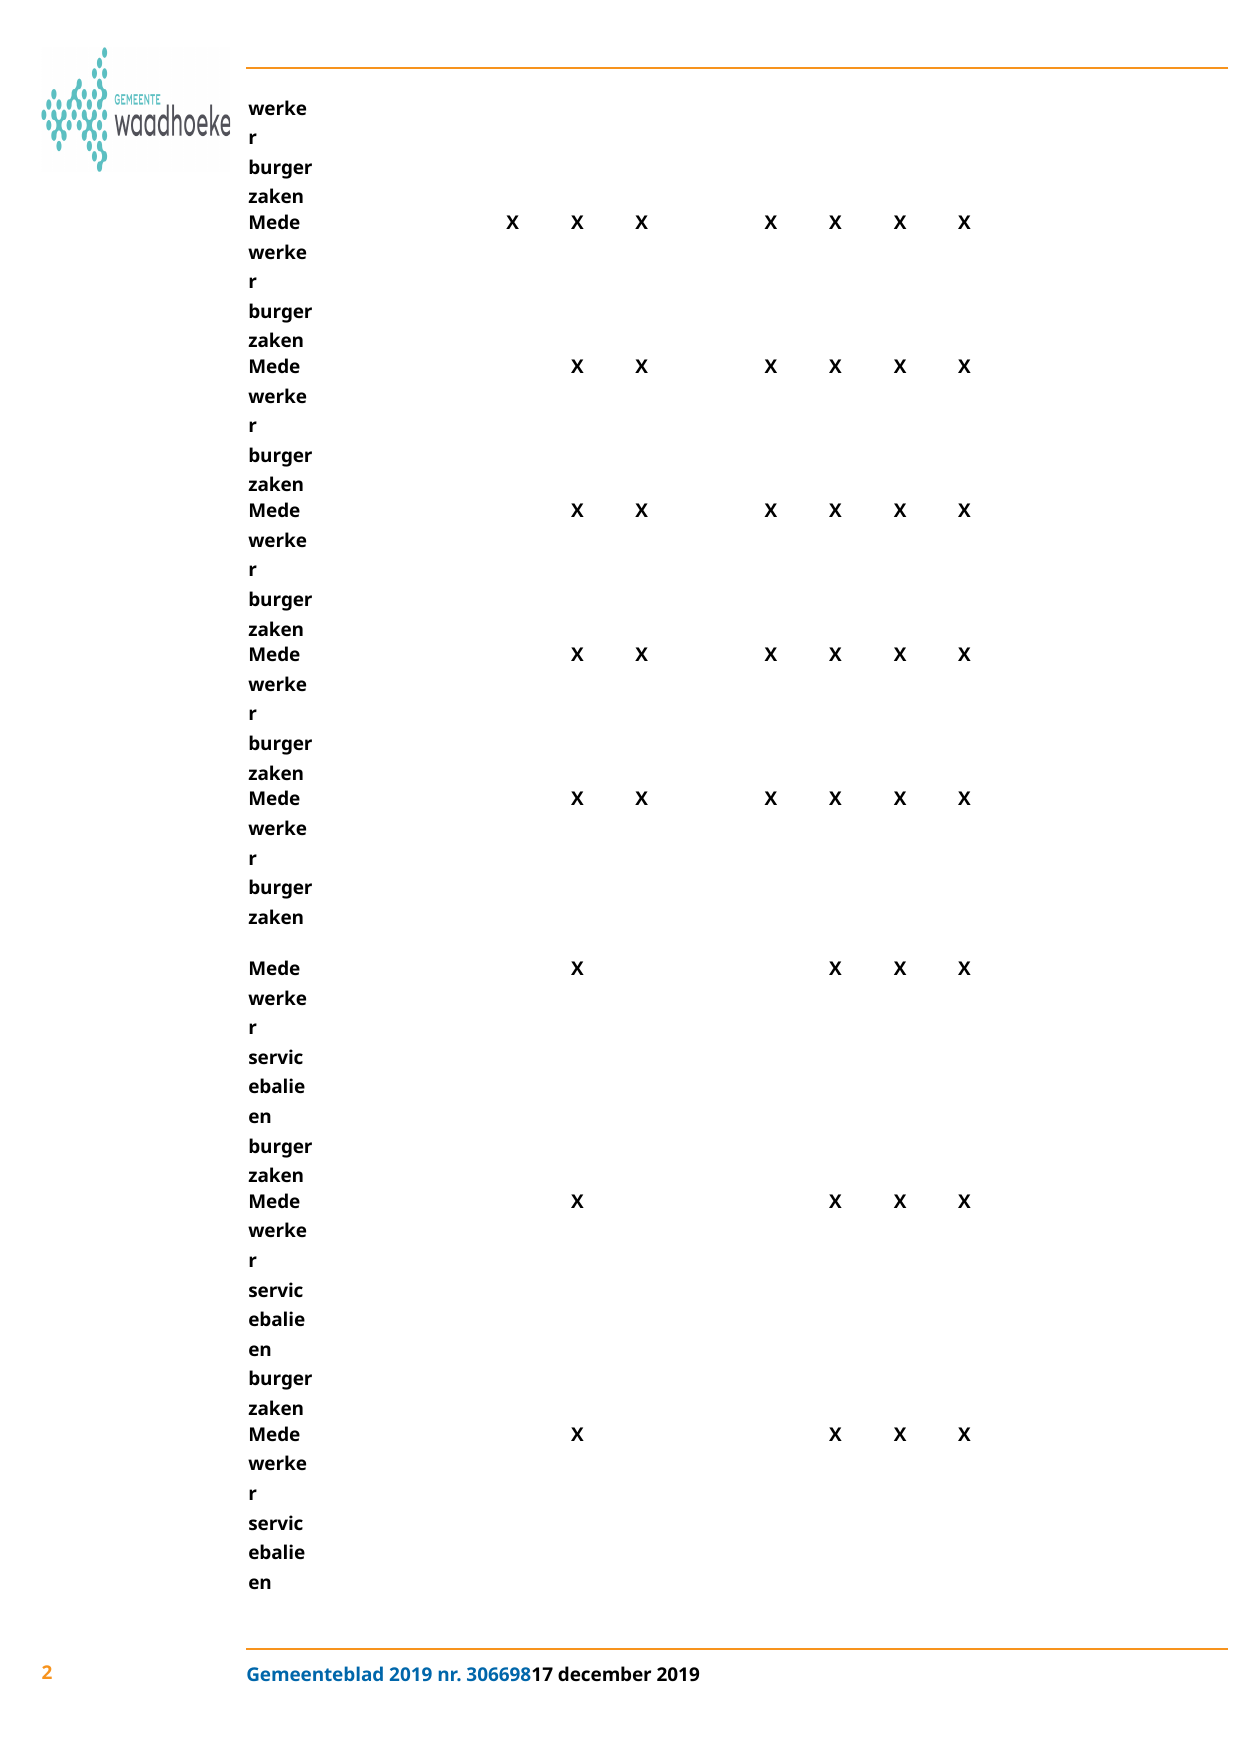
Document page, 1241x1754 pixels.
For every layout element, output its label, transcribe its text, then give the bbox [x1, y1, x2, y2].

table_cell [506, 1421, 571, 1594]
table_cell [442, 1421, 506, 1594]
table_cell [313, 498, 377, 641]
table_cell [1023, 95, 1087, 209]
table_cell X [894, 641, 958, 786]
table_cell [700, 930, 764, 955]
table_cell [506, 786, 571, 929]
table_cell [700, 1188, 764, 1421]
table_cell [377, 955, 442, 1188]
table_cell werker burgerzaken [248, 95, 312, 209]
table_cell [1023, 786, 1087, 929]
table_cell [377, 641, 442, 786]
table_cell X [764, 641, 829, 786]
table_cell [1023, 641, 1087, 786]
table_cell [442, 641, 506, 786]
table_cell [313, 955, 377, 1188]
table_cell [764, 1188, 829, 1421]
table_cell X [571, 955, 635, 1188]
table_cell Medewerker servicebalie en burgerzaken [248, 1188, 312, 1421]
table_cell X [571, 786, 635, 929]
table_cell [571, 95, 635, 209]
table_cell [377, 95, 442, 209]
table_cell [377, 1188, 442, 1421]
table_cell X [764, 353, 829, 497]
table_cell [1087, 95, 1152, 209]
table_cell [1023, 1188, 1087, 1421]
table_cell X [894, 498, 958, 641]
table_cell X [894, 353, 958, 497]
table_cell X [635, 353, 700, 497]
table_cell [700, 955, 764, 1188]
table_cell [635, 1188, 700, 1421]
table_cell [958, 930, 1022, 955]
table_cell Medewerker servicebalie en burgerzaken [248, 955, 312, 1188]
table_cell Medewerker burgerzaken [248, 641, 312, 786]
table_cell [1023, 498, 1087, 641]
table_cell [506, 955, 571, 1188]
table_cell [764, 955, 829, 1188]
table_cell [442, 930, 506, 955]
table_cell [700, 209, 764, 353]
table_cell [700, 498, 764, 641]
table_cell X [958, 353, 1022, 497]
table_cell [1087, 955, 1152, 1188]
table_cell X [894, 786, 958, 929]
table_cell [506, 930, 571, 955]
table_cell [506, 641, 571, 786]
table_cell [313, 209, 377, 353]
table_cell X [829, 1188, 893, 1421]
table_cell [313, 930, 377, 955]
table_cell X [958, 641, 1022, 786]
table_cell [1087, 209, 1152, 353]
table_cell [635, 1421, 700, 1594]
table_cell X [829, 641, 893, 786]
table_cell [1087, 641, 1152, 786]
table_cell X [958, 209, 1022, 353]
table_cell X [571, 353, 635, 497]
table_cell X [506, 209, 571, 353]
table_cell [1023, 1421, 1087, 1594]
table_cell [1023, 353, 1087, 497]
table_cell [442, 1188, 506, 1421]
table_cell Medewerker burgerzaken [248, 786, 312, 929]
table_cell X [958, 786, 1022, 929]
table_cell X [571, 641, 635, 786]
table_cell X [571, 209, 635, 353]
table_cell X [829, 209, 893, 353]
table_cell [635, 95, 700, 209]
table_cell X [894, 1421, 958, 1594]
table_cell X [894, 209, 958, 353]
table_cell [764, 930, 829, 955]
picture [41, 47, 231, 172]
table_cell X [764, 786, 829, 929]
table_cell Medewerker burgerzaken [248, 353, 312, 497]
table_cell [442, 209, 506, 353]
table_cell X [958, 498, 1022, 641]
table_cell [1023, 209, 1087, 353]
table_cell [829, 930, 893, 955]
table_cell [377, 786, 442, 929]
table_cell [958, 95, 1022, 209]
table_cell Medewerker burgerzaken [248, 209, 312, 353]
table_cell [700, 641, 764, 786]
table_cell [1023, 955, 1087, 1188]
table_cell [442, 498, 506, 641]
table_cell X [764, 498, 829, 641]
table_cell X [571, 498, 635, 641]
table_cell Medewerker servicebalie en [248, 1421, 312, 1594]
table_cell [1087, 498, 1152, 641]
table_cell [506, 498, 571, 641]
table_cell [377, 1421, 442, 1594]
table_cell X [829, 353, 893, 497]
table_cell X [635, 209, 700, 353]
table_cell [442, 786, 506, 929]
table_cell [313, 1188, 377, 1421]
table_cell [1087, 1421, 1152, 1594]
table_cell [571, 930, 635, 955]
table_cell Medewerker burgerzaken [248, 498, 312, 641]
table_cell [700, 786, 764, 929]
table_cell X [635, 641, 700, 786]
table_cell X [635, 498, 700, 641]
table_cell X [958, 1188, 1022, 1421]
table_cell [635, 955, 700, 1188]
table_cell [1087, 1188, 1152, 1421]
table_cell [313, 95, 377, 209]
table_cell [1087, 786, 1152, 929]
table_cell [377, 353, 442, 497]
table_cell [377, 209, 442, 353]
table_cell X [829, 1421, 893, 1594]
table_cell [377, 498, 442, 641]
table_cell [313, 641, 377, 786]
table_cell [506, 95, 571, 209]
table_cell X [829, 955, 893, 1188]
table_cell [764, 95, 829, 209]
table_cell X [764, 209, 829, 353]
table_cell [894, 95, 958, 209]
table_cell [313, 353, 377, 497]
table_cell X [635, 786, 700, 929]
table_cell X [829, 786, 893, 929]
table_cell [1023, 930, 1087, 955]
table_cell [377, 930, 442, 955]
table_cell [442, 955, 506, 1188]
table_cell [764, 1421, 829, 1594]
table_cell [894, 930, 958, 955]
table_cell X [571, 1188, 635, 1421]
table_cell X [829, 498, 893, 641]
table_cell X [894, 955, 958, 1188]
table_cell X [958, 955, 1022, 1188]
table_cell [442, 95, 506, 209]
table_cell [635, 930, 700, 955]
table_cell [506, 1188, 571, 1421]
table_cell X [571, 1421, 635, 1594]
table_cell [700, 1421, 764, 1594]
table_cell [313, 786, 377, 929]
table_cell [313, 1421, 377, 1594]
table_cell [1087, 353, 1152, 497]
table_cell X [958, 1421, 1022, 1594]
table_cell [700, 353, 764, 497]
table_cell [700, 95, 764, 209]
table_cell X [894, 1188, 958, 1421]
table_cell [506, 353, 571, 497]
table_cell [248, 930, 312, 955]
table_cell [442, 353, 506, 497]
table_cell [1087, 930, 1152, 955]
table_cell [829, 95, 893, 209]
